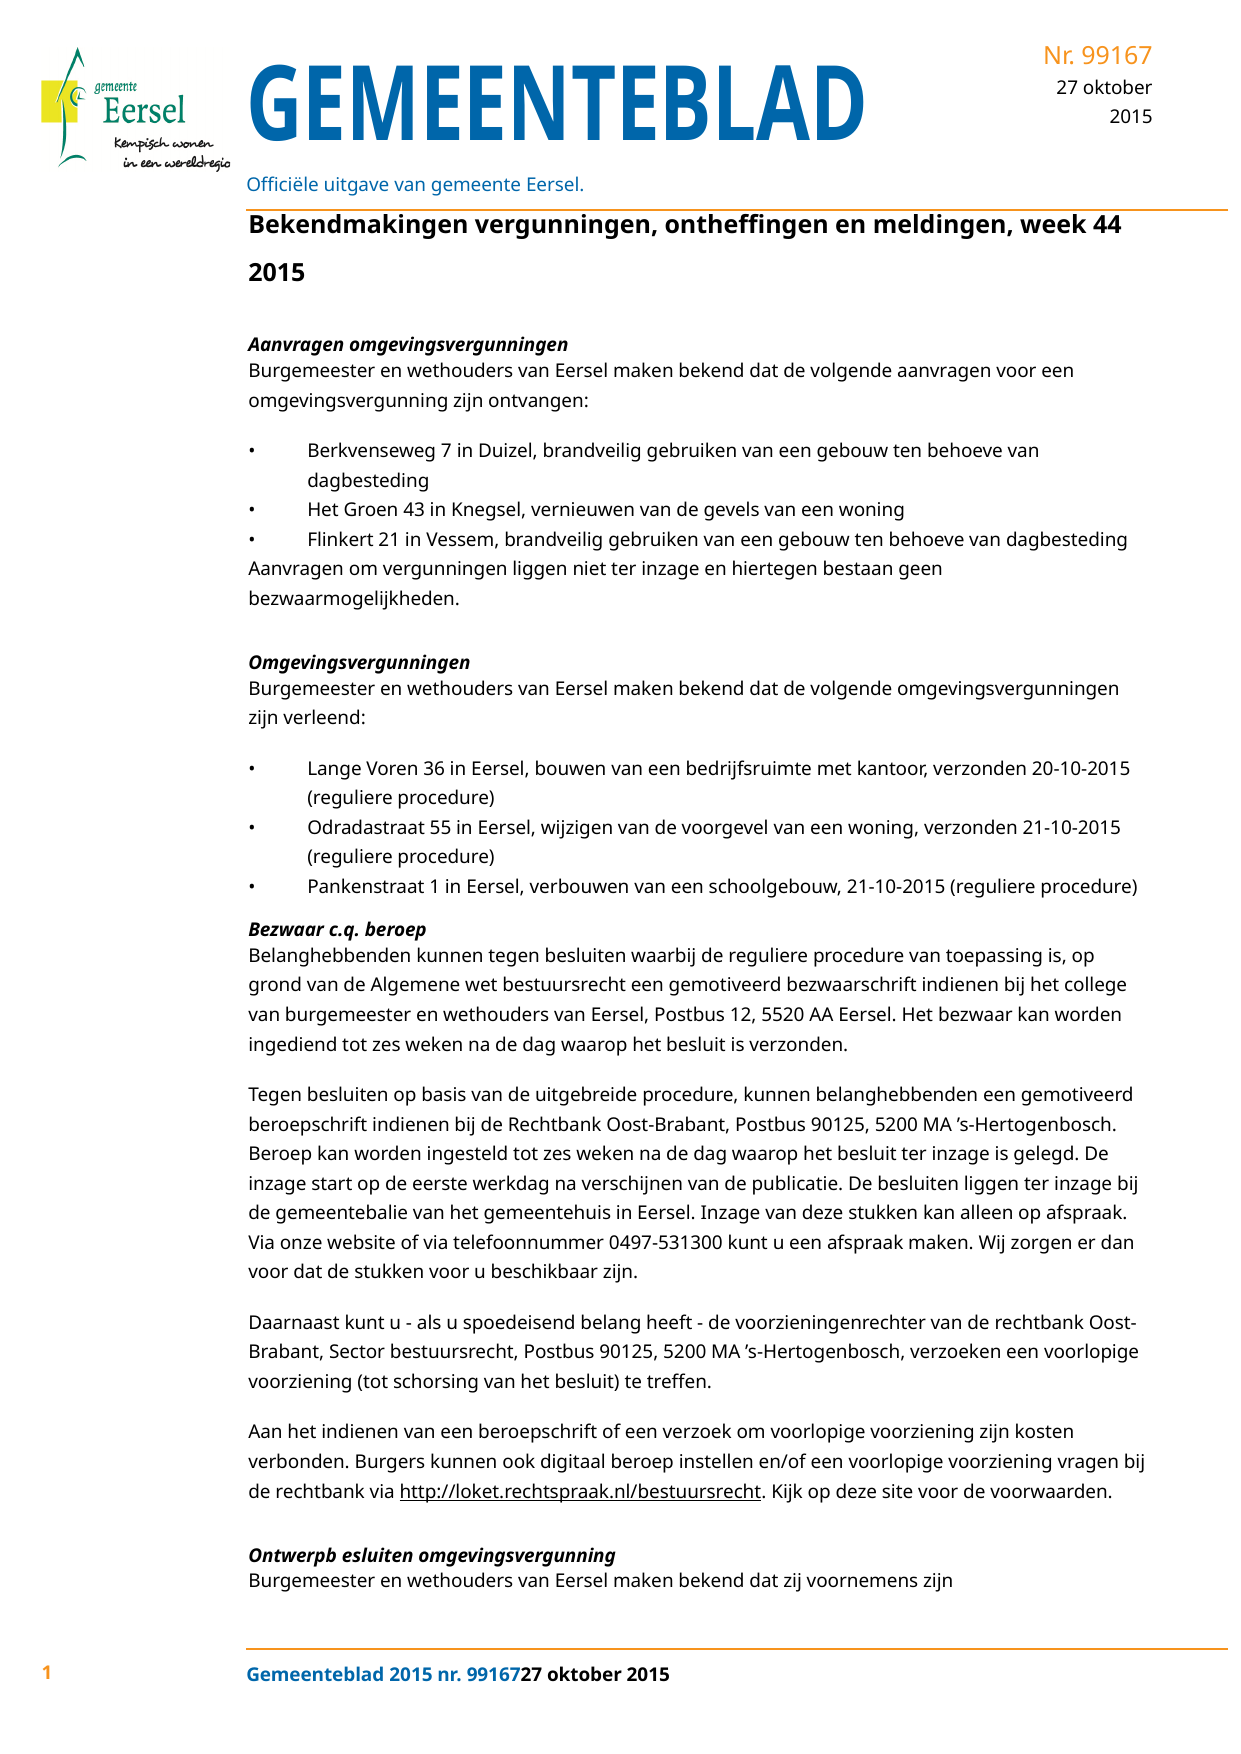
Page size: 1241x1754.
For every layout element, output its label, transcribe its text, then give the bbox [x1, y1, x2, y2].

text Aan het indienen van een beroepschrift of een verzoek om voorlopige voorziening zijn kosten verbonden. Burgers kunnen ook digitaal beroep instellen en/of een voorlopige voorziening vragen bij de rechtbank via http://loket.rechtspraak.nl/bestuursrecht. Kijk op deze site voor de voorwaarden. [248, 1419, 1152, 1503]
text Ontwerpb esluiten omgevingsvergunning [248, 1542, 1152, 1567]
list Berkvenseweg 7 in Duizel, brandveilig gebruiken van een gebouw ten behoeve van dagbesteding [248, 437, 1152, 492]
text Daarnaast kunt u - als u spoedeisend belang heeft - de voorzieningenrechter van de rechtbank Oost-Brabant, Sector bestuursrecht, Postbus 90125, 5200 MA ’s-Hertogenbosch, verzoeken een voorlopige voorziening (tot schorsing van het besluit) te treffen. [248, 1309, 1152, 1394]
text Bezwaar c.q. beroep [248, 916, 1152, 942]
text Burgemeester en wethouders van Eersel maken bekend dat de volgende omgevingsvergunningen zijn verleend: [248, 675, 1152, 730]
list Odradastraat 55 in Eersel, wijzigen van de voorgevel van een woning, verzonden 21-10-2015 (reguliere procedure) [248, 814, 1152, 869]
list Lange Voren 36 in Eersel, bouwen van een bedrijfsruimte met kantoor, verzonden 20-10-2015 (reguliere procedure) [248, 755, 1152, 810]
list Pankenstraat 1 in Eersel, verbouwen van een schoolgebouw, 21-10-2015 (reguliere procedure) [248, 873, 1152, 899]
text Tegen besluiten op basis van de uitgebreide procedure, kunnen belanghebbenden een gemotiveerd beroepschrift indienen bij de Rechtbank Oost-Brabant, Postbus 90125, 5200 MA ’s-Hertogenbosch. Beroep kan worden ingesteld tot zes weken na de dag waarop het besluit ter inzage is gelegd. De inzage start op de eerste werkdag na verschijnen van de publicatie. De besluiten liggen ter inzage bij de gemeentebalie van het gemeentehuis in Eersel. Inzage van deze stukken kan alleen op afspraak. Via onze website of via telefoonnummer 0497-531300 kunt u een afspraak maken. Wij zorgen er dan voor dat de stukken voor u beschikbaar zijn. [248, 1081, 1152, 1284]
text Burgemeester en wethouders van Eersel maken bekend dat zij voornemens zijn [248, 1567, 1152, 1593]
text Burgemeester en wethouders van Eersel maken bekend dat de volgende aanvragen voor een omgevingsvergunning zijn ontvangen: [248, 357, 1152, 412]
text Bekendmakingen vergunningen, ontheffingen en meldingen, week 44 2015 [248, 211, 1152, 288]
text Aanvragen om vergunningen liggen niet ter inzage en hiertegen bestaan geen bezwaarmogelijkheden. [248, 556, 1152, 611]
list Flinkert 21 in Vessem, brandveilig gebruiken van een gebouw ten behoeve van dagbesteding [248, 526, 1152, 552]
text Omgevingsvergunningen [248, 649, 1152, 675]
text Belanghebbenden kunnen tegen besluiten waarbij de reguliere procedure van toepassing is, op grond van de Algemene wet bestuursrecht een gemotiveerd bezwaarschrift indienen bij het college van burgemeester en wethouders van Eersel, Postbus 12, 5520 AA Eersel. Het bezwaar kan worden ingediend tot zes weken na de dag waarop het besluit is verzonden. [248, 942, 1152, 1056]
text Aanvragen omgevingsvergunningen [248, 331, 1152, 357]
picture [41, 47, 231, 172]
list Het Groen 43 in Knegsel, vernieuwen van de gevels van een woning [248, 496, 1152, 522]
